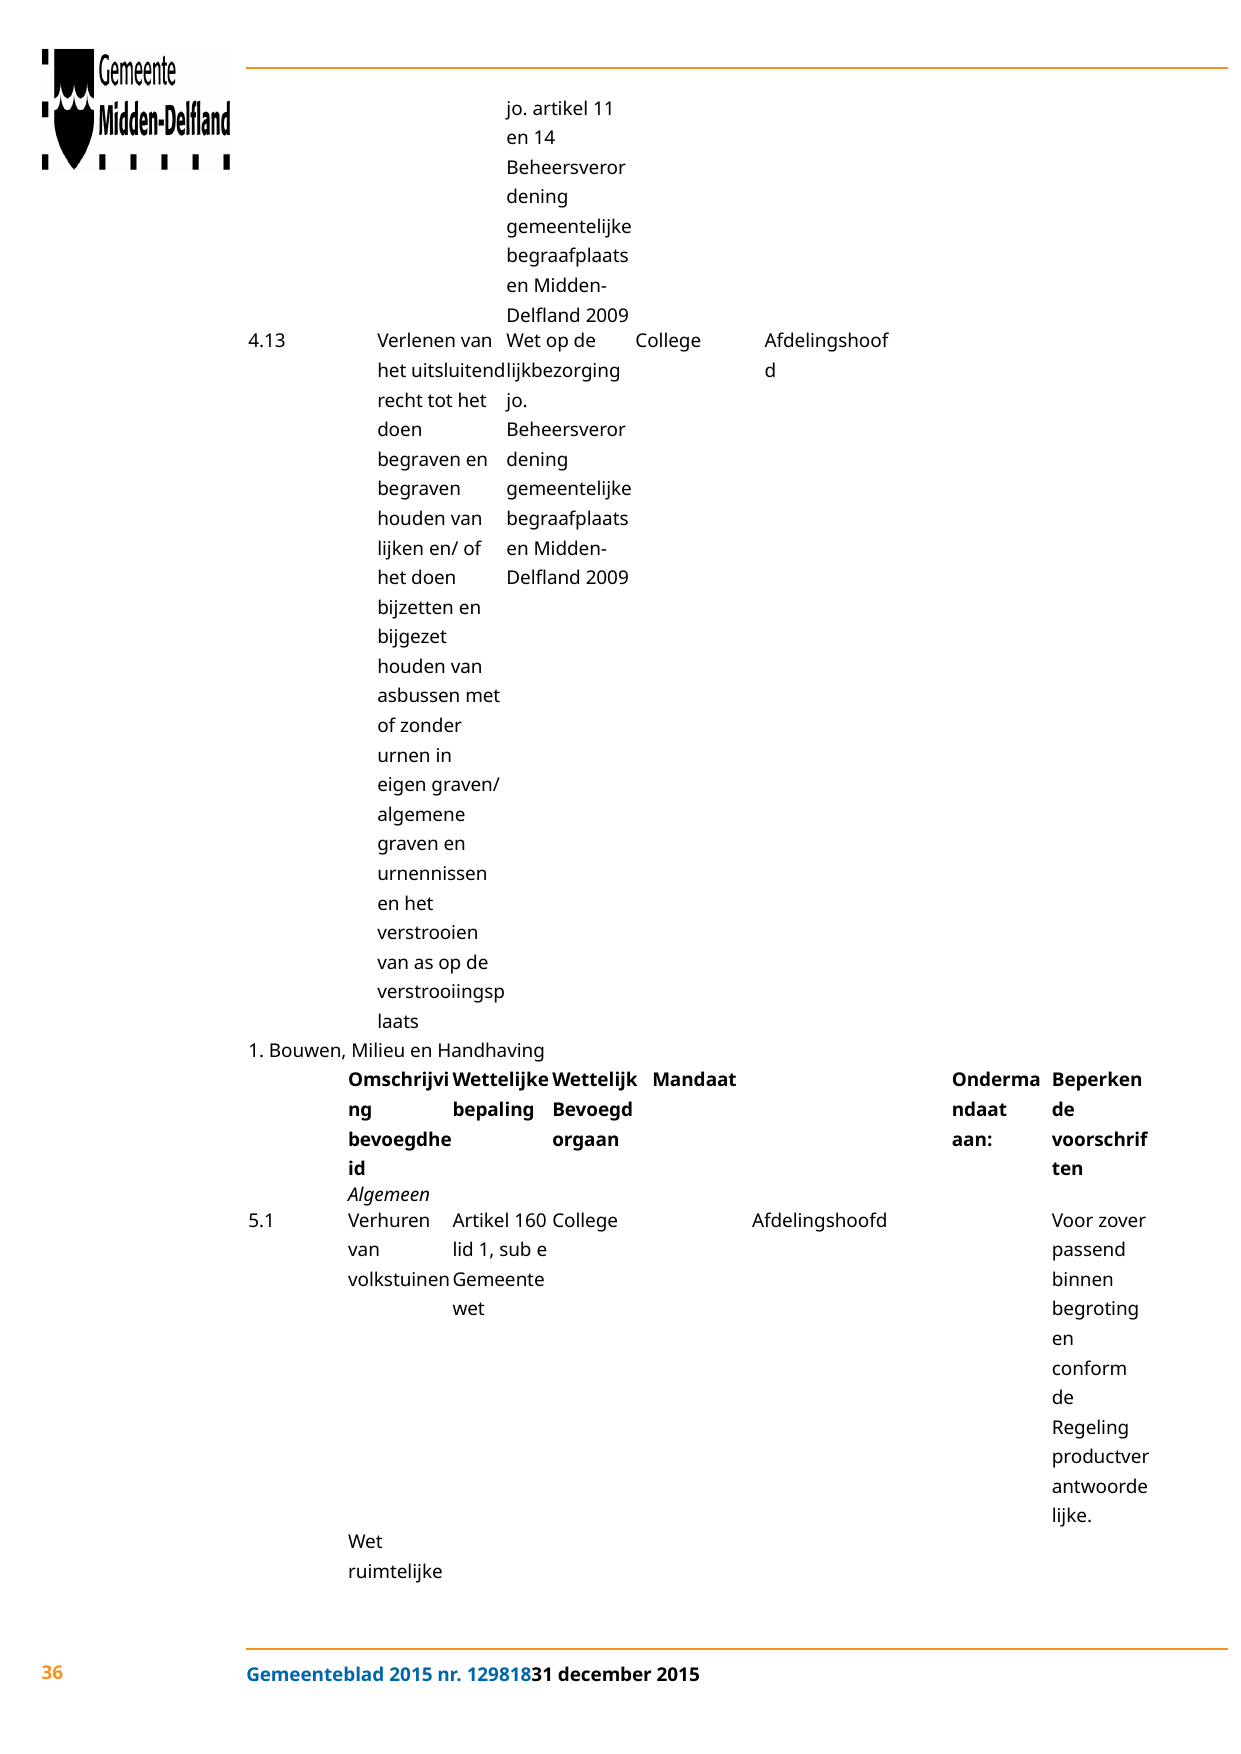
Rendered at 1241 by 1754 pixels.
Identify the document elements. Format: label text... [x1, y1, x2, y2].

table_header Wettelijk Bevoegd orgaan [552, 1067, 652, 1181]
table_cell [452, 1181, 552, 1207]
table_cell [552, 1529, 752, 1584]
table_cell College [635, 328, 764, 1034]
table_cell [248, 95, 377, 328]
table_cell [452, 1529, 552, 1584]
table_cell [752, 1181, 952, 1207]
table_cell [552, 1181, 752, 1207]
table_cell Verhuren van volkstuinen [348, 1207, 452, 1528]
table_header Omschrijving bevoegdheid [348, 1067, 452, 1181]
table_cell [952, 1181, 1052, 1207]
table_cell 5.1 [248, 1207, 348, 1528]
table_cell [952, 1529, 1052, 1584]
table_header Mandaat [652, 1067, 952, 1181]
table_cell Verlenen van het uitsluitend recht tot het doen begraven en begraven houden van lijken en/ of het doen bijzetten en bijgezet houden van asbussen met of zonder urnen in eigen graven/ algemene graven en urnennissen en het verstrooien van as op de verstrooiingsplaats [377, 328, 506, 1034]
table_cell [248, 1181, 348, 1207]
table_cell 4.13 [248, 328, 377, 1034]
table_cell Wet op de lijkbezorging jo. Beheersverordening gemeentelijke begraafplaatsen Midden-Delfland 2009 [506, 328, 635, 1034]
table_cell Voor zover passend binnen begroting en conform de Regeling productverantwoordelijke. [1052, 1207, 1152, 1528]
table_cell Algemeen [348, 1181, 452, 1207]
text 1. Bouwen, Milieu en Handhaving [248, 1037, 1152, 1063]
table_cell [1023, 328, 1152, 1034]
table_cell [635, 95, 764, 328]
table_cell jo. artikel 11 en 14 Beheersverordening gemeentelijke begraafplaatsen Midden-Delfland 2009 [506, 95, 635, 328]
table_cell [952, 1207, 1052, 1528]
table_cell [764, 95, 893, 328]
table_cell [377, 95, 506, 328]
table_cell Wet ruimtelijke [348, 1529, 452, 1584]
table_header Ondermandaat aan: [952, 1067, 1052, 1181]
table_header [248, 1067, 348, 1181]
table_header Wettelijke bepaling [452, 1067, 552, 1181]
table_header Beperkende voorschriften [1052, 1067, 1152, 1181]
table_cell Afdelingshoofd [752, 1207, 952, 1528]
table_cell Artikel 160 lid 1, sub e Gemeentewet [452, 1207, 552, 1528]
picture [41, 47, 231, 172]
table_cell [1023, 95, 1152, 328]
table_cell Afdelingshoofd [764, 328, 893, 1034]
table_cell [248, 1529, 348, 1584]
table_cell [894, 328, 1022, 1034]
table_cell [752, 1529, 952, 1584]
table_cell [1052, 1181, 1152, 1207]
table_cell College [552, 1207, 752, 1528]
table_cell [894, 95, 1022, 328]
table_cell [1052, 1529, 1152, 1584]
